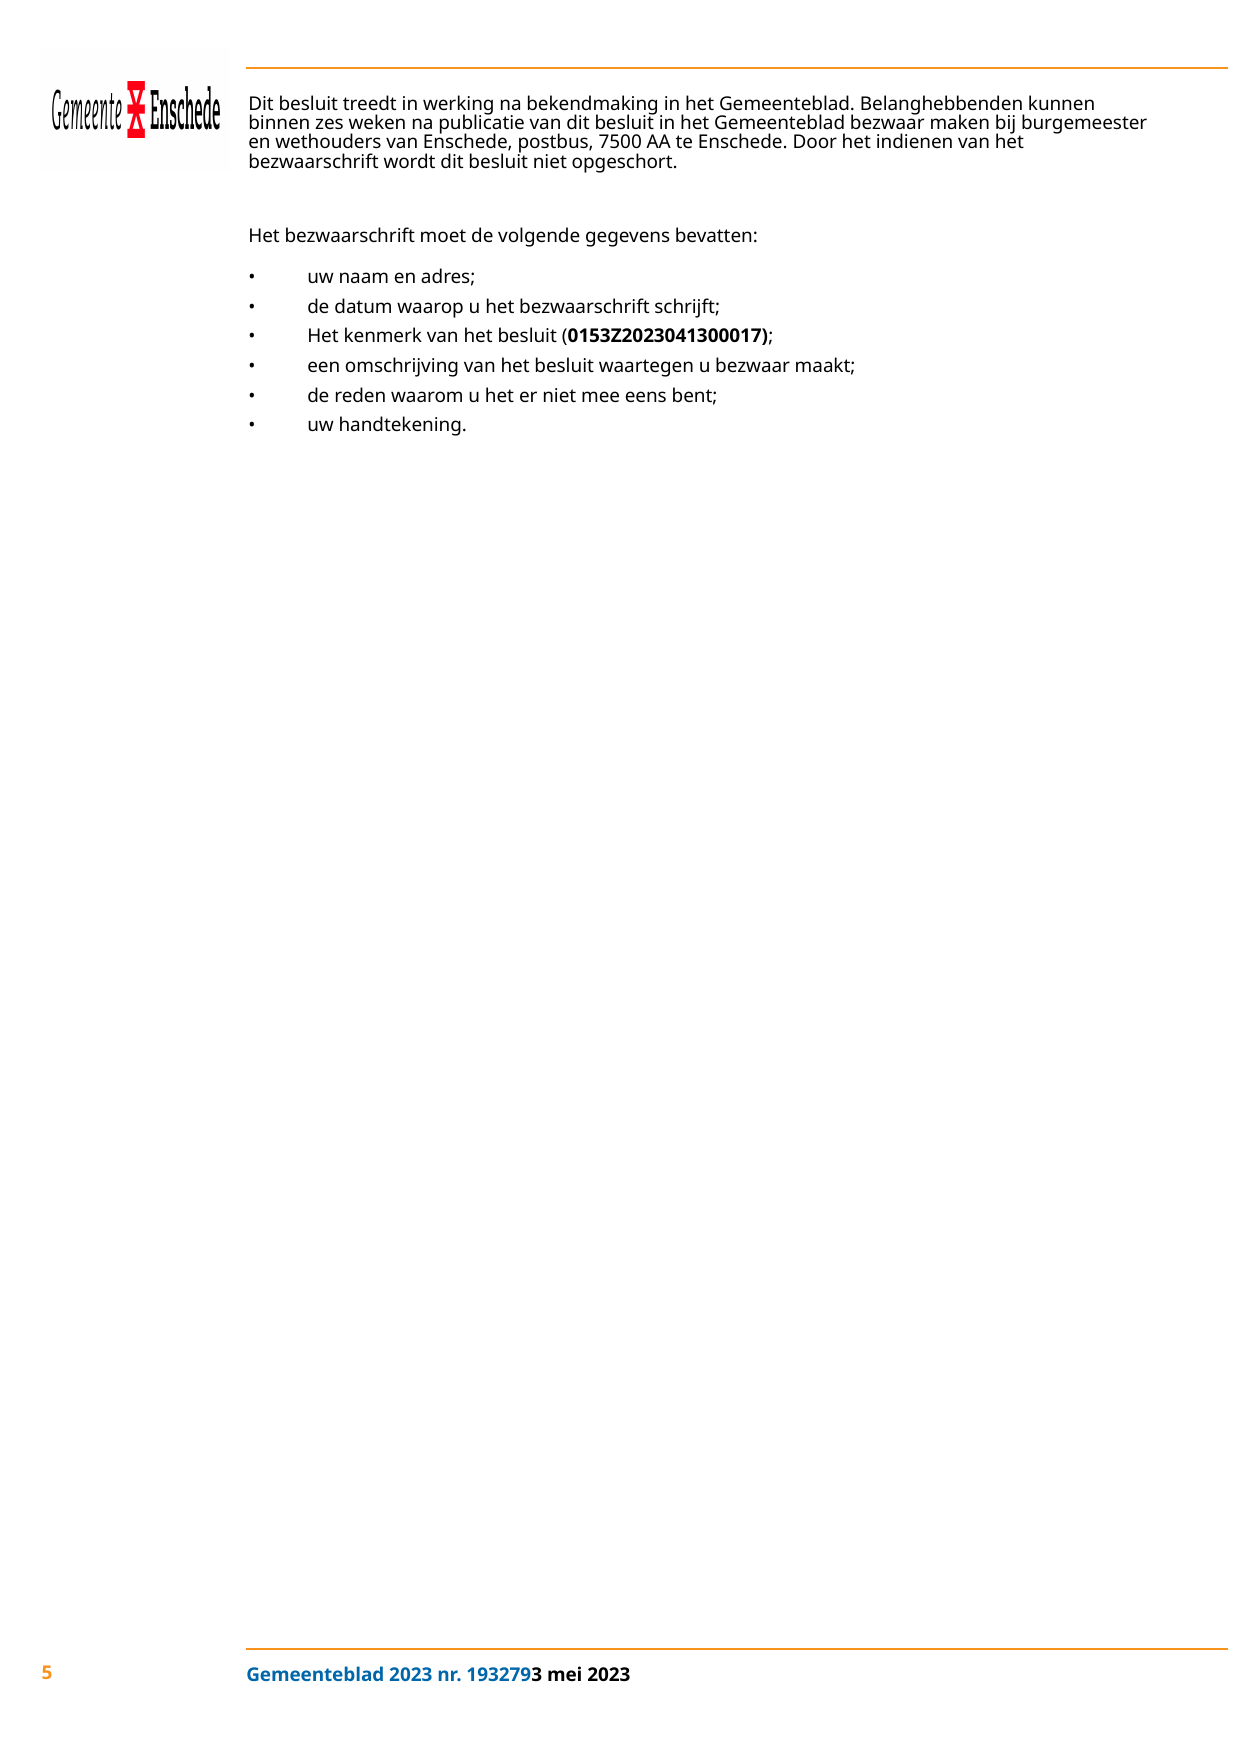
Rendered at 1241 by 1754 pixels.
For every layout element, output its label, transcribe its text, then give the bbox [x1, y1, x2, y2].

list Het kenmerk van het besluit (0153Z2023041300017); [248, 323, 1152, 348]
list uw naam en adres; [248, 263, 1152, 289]
list uw handtekening. [248, 411, 1152, 437]
list de reden waarom u het er niet mee eens bent; [248, 382, 1152, 408]
list een omschrijving van het besluit waartegen u bezwaar maakt; [248, 352, 1152, 378]
picture [41, 47, 231, 172]
text Dit besluit treedt in werking na bekendmaking in het Gemeenteblad. Belanghebbenden kunnen binnen zes weken na publicatie van dit besluit in het Gemeenteblad bezwaar maken bij burgemeester en wethouders van Enschede, postbus, 7500 AA te Enschede. Door het indienen van het bezwaarschrift wordt dit besluit niet opgeschort. [248, 95, 1152, 172]
text Het bezwaarschrift moet de volgende gegevens bevatten: [248, 227, 1152, 246]
list de datum waarop u het bezwaarschrift schrijft; [248, 293, 1152, 319]
